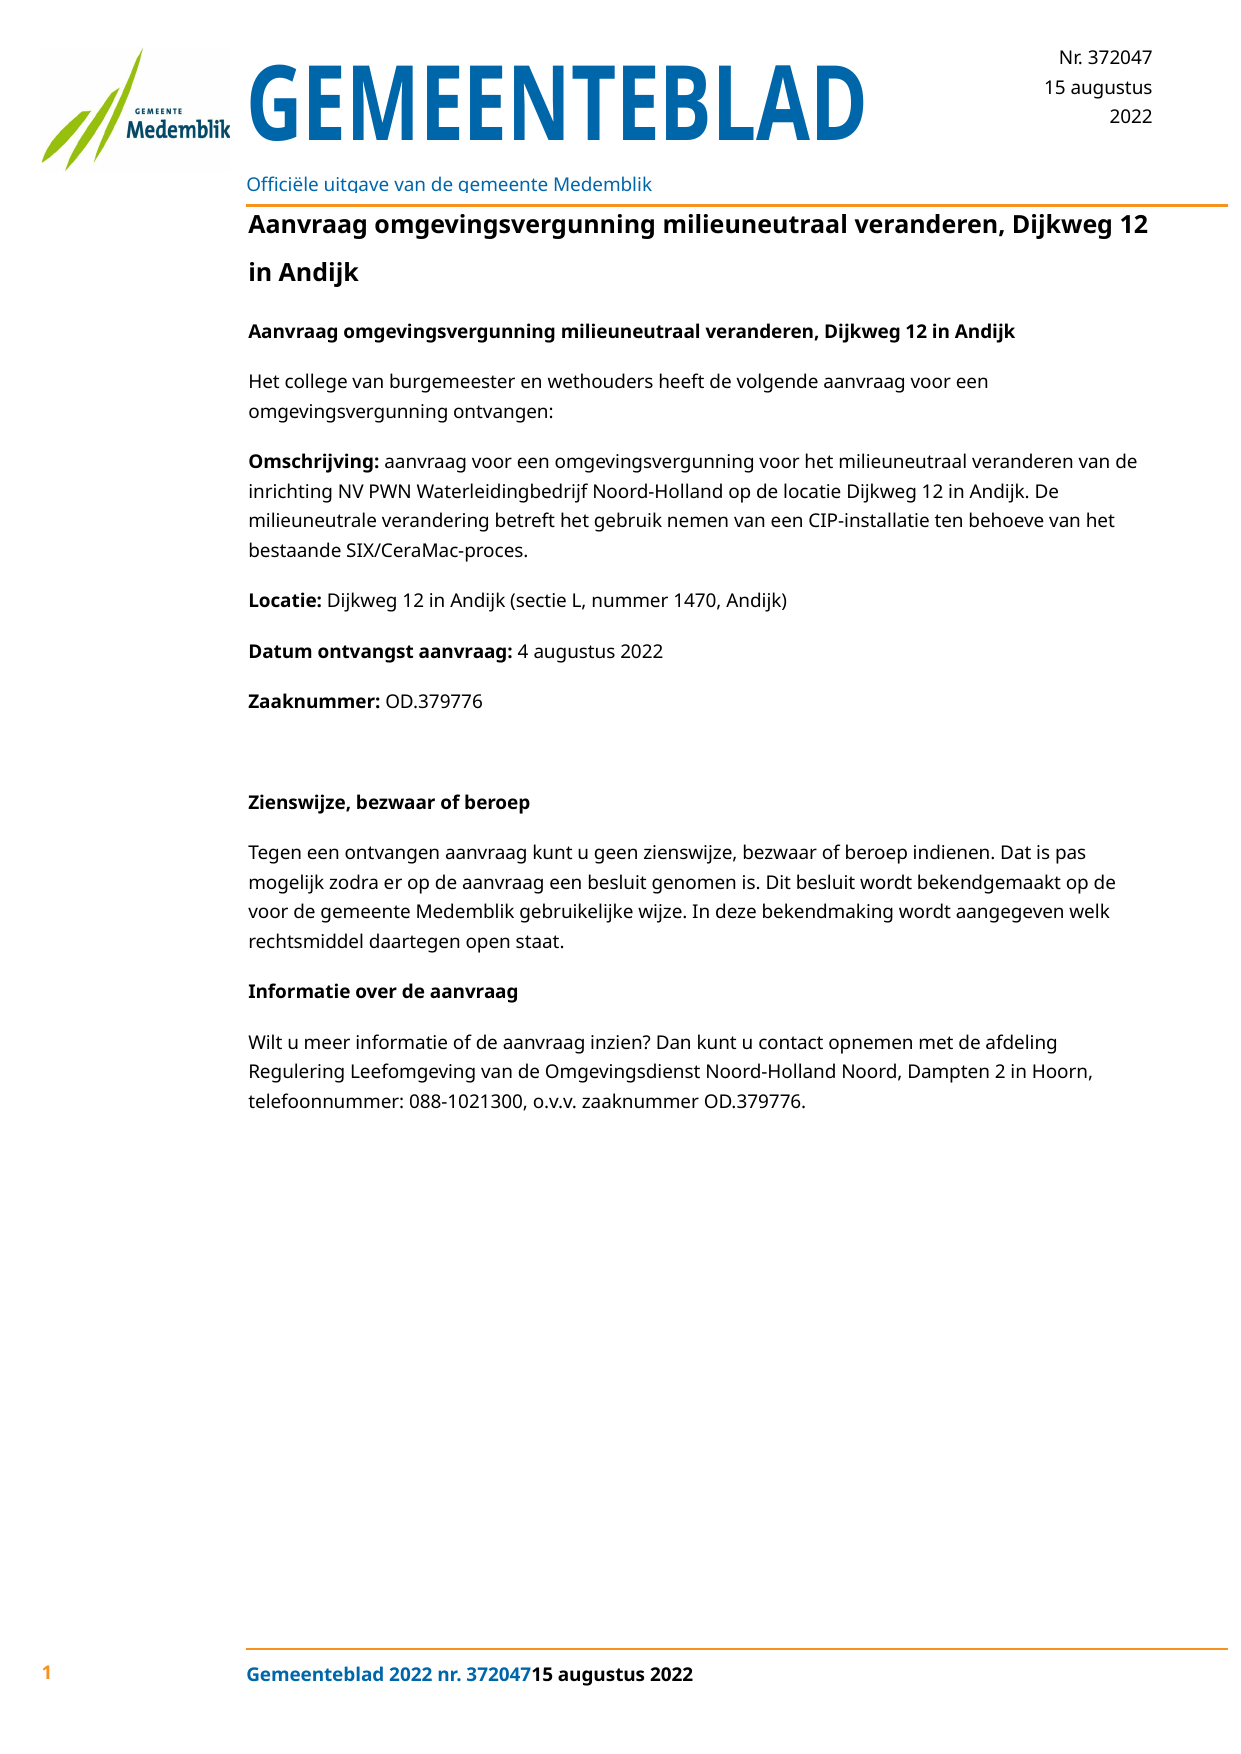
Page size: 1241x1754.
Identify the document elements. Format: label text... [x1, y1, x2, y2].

text Aanvraag omgevingsvergunning milieuneutraal veranderen, Dijkweg 12 in Andijk [248, 207, 1152, 288]
text Zaaknummer: OD.379776 [248, 688, 1152, 714]
text Het college van burgemeester en wethouders heeft de volgende aanvraag voor een omgevingsvergunning ontvangen: [248, 368, 1152, 424]
text Aanvraag omgevingsvergunning milieuneutraal veranderen, Dijkweg 12 in Andijk [248, 318, 1152, 344]
text Wilt u meer informatie of de aanvraag inzien? Dan kunt u contact opnemen met de afdeling Regulering Leefomgeving van de Omgevingsdienst Noord-Holland Noord, Dampten 2 in Hoorn, telefoonnummer: 088-1021300, o.v.v. zaaknummer OD.379776. [248, 1029, 1152, 1114]
picture [41, 47, 231, 172]
text Tegen een ontvangen aanvraag kunt u geen zienswijze, bezwaar of beroep indienen. Dat is pas mogelijk zodra er op de aanvraag een besluit genomen is. Dit besluit wordt bekendgemaakt op de voor de gemeente Medemblik gebruikelijke wijze. In deze bekendmaking wordt aangegeven welk rechtsmiddel daartegen open staat. [248, 839, 1152, 954]
text Informatie over de aanvraag [248, 979, 1152, 1004]
text Datum ontvangst aanvraag: 4 augustus 2022 [248, 638, 1152, 664]
text Locatie: Dijkweg 12 in Andijk (sectie L, nummer 1470, Andijk) [248, 587, 1152, 613]
text Zienswijze, bezwaar of beroep [248, 789, 1152, 815]
text Omschrijving: aanvraag voor een omgevingsvergunning voor het milieuneutraal veranderen van de inrichting NV PWN Waterleidingbedrijf Noord-Holland op de locatie Dijkweg 12 in Andijk. De milieuneutrale verandering betreft het gebruik nemen van een CIP-installatie ten behoeve van het bestaande SIX/CeraMac-proces. [248, 448, 1152, 563]
